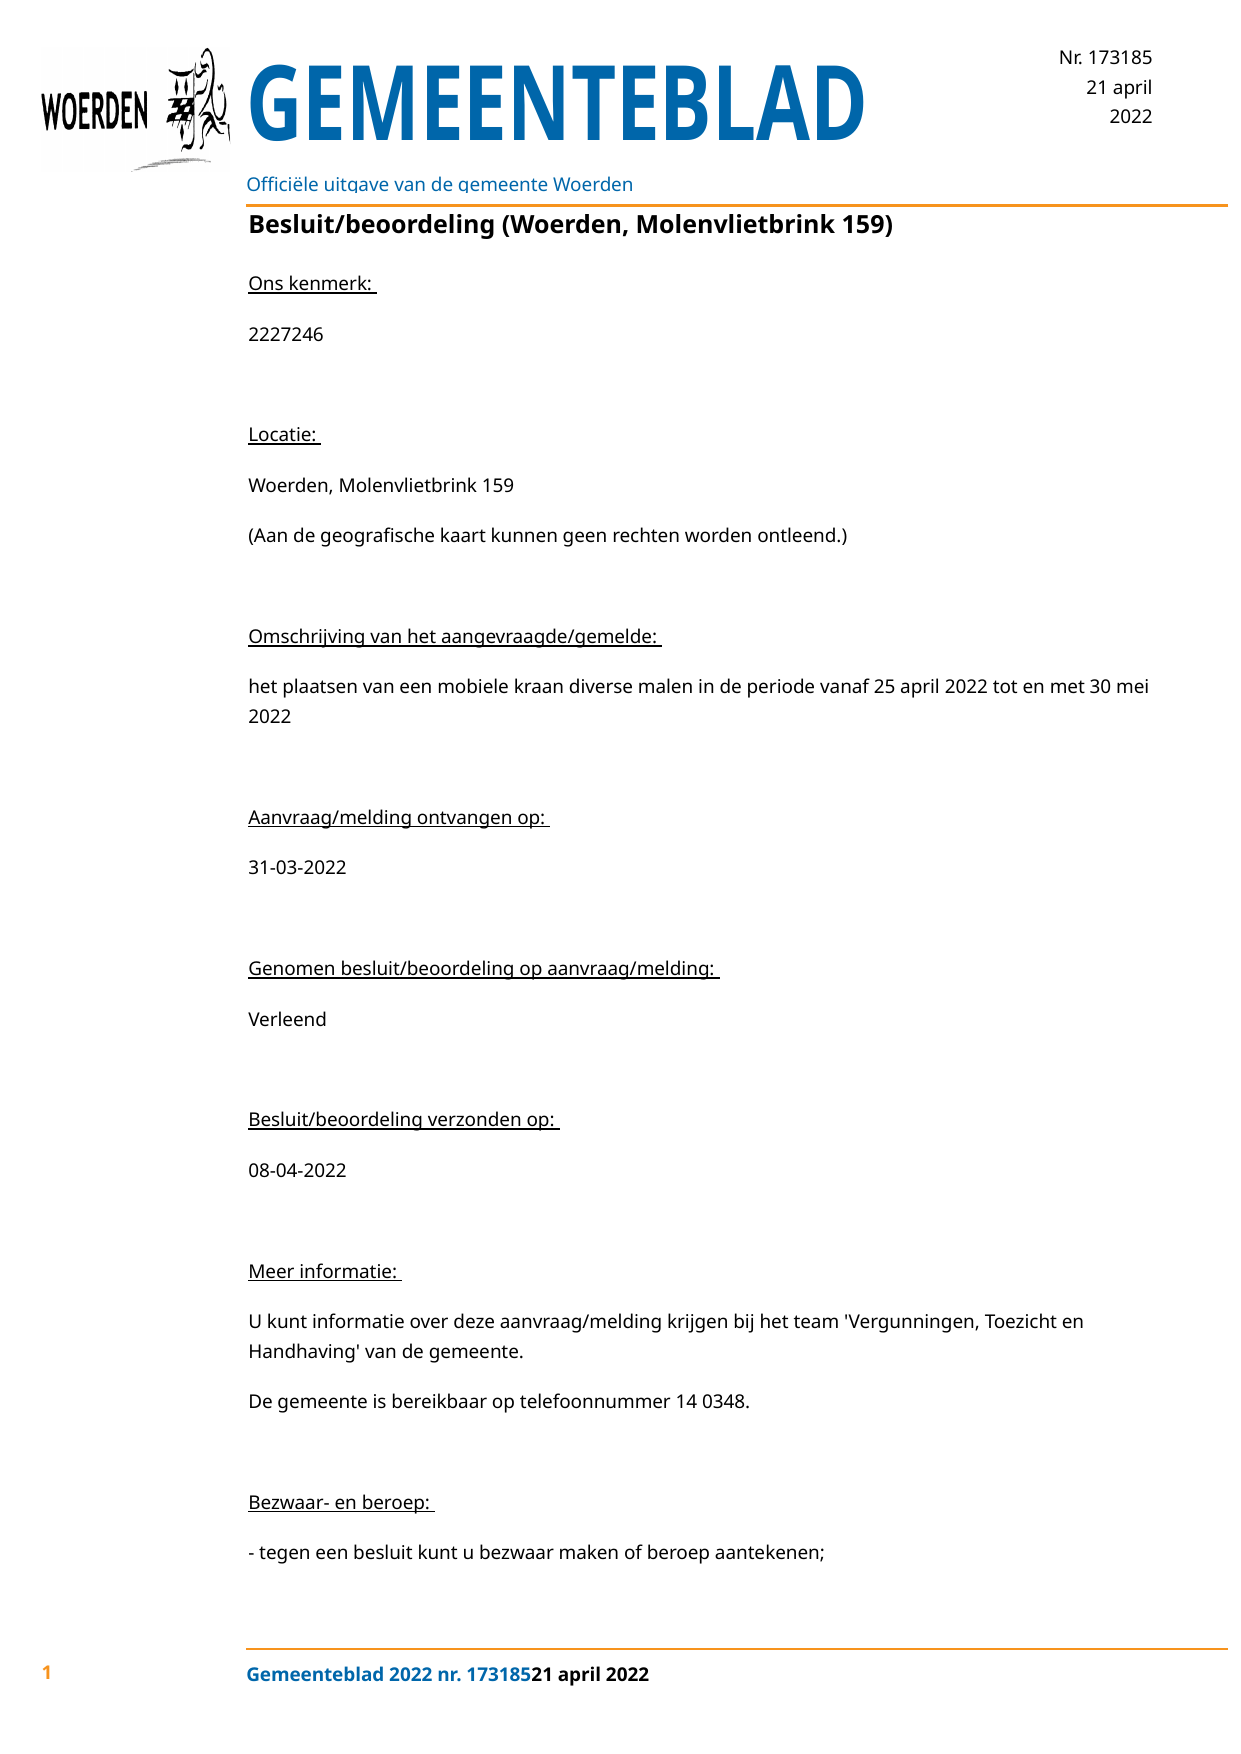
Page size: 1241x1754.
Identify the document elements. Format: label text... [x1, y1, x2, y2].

text Locatie: [248, 422, 1152, 447]
text Besluit/beoordeling (Woerden, Molenvlietbrink 159) [248, 207, 1152, 241]
text het plaatsen van een mobiele kraan diverse malen in de periode vanaf 25 april 2022 tot en met 30 mei 2022 [248, 674, 1152, 729]
text - tegen een besluit kunt u bezwaar maken of beroep aantekenen; [248, 1539, 1152, 1565]
text Bezwaar- en beroep: [248, 1489, 1152, 1515]
text (Aan de geografische kaart kunnen geen rechten worden ontleend.) [248, 522, 1152, 548]
text Genomen besluit/beoordeling op aanvraag/melding: [248, 955, 1152, 981]
text Omschrijving van het aangevraagde/gemelde: [248, 623, 1152, 649]
text 2227246 [248, 321, 1152, 346]
text Aanvraag/melding ontvangen op: [248, 804, 1152, 830]
picture [41, 47, 231, 172]
text U kunt informatie over deze aanvraag/melding krijgen bij het team 'Vergunningen, Toezicht en Handhaving' van de gemeente. [248, 1308, 1152, 1363]
text De gemeente is bereikbaar op telefoonnummer 14 0348. [248, 1388, 1152, 1414]
text Woerden, Molenvlietbrink 159 [248, 472, 1152, 498]
text Besluit/beoordeling verzonden op: [248, 1107, 1152, 1132]
text 08-04-2022 [248, 1157, 1152, 1183]
text 31-03-2022 [248, 854, 1152, 880]
text Meer informatie: [248, 1258, 1152, 1283]
text Verleend [248, 1006, 1152, 1031]
text Ons kenmerk: [248, 270, 1152, 296]
